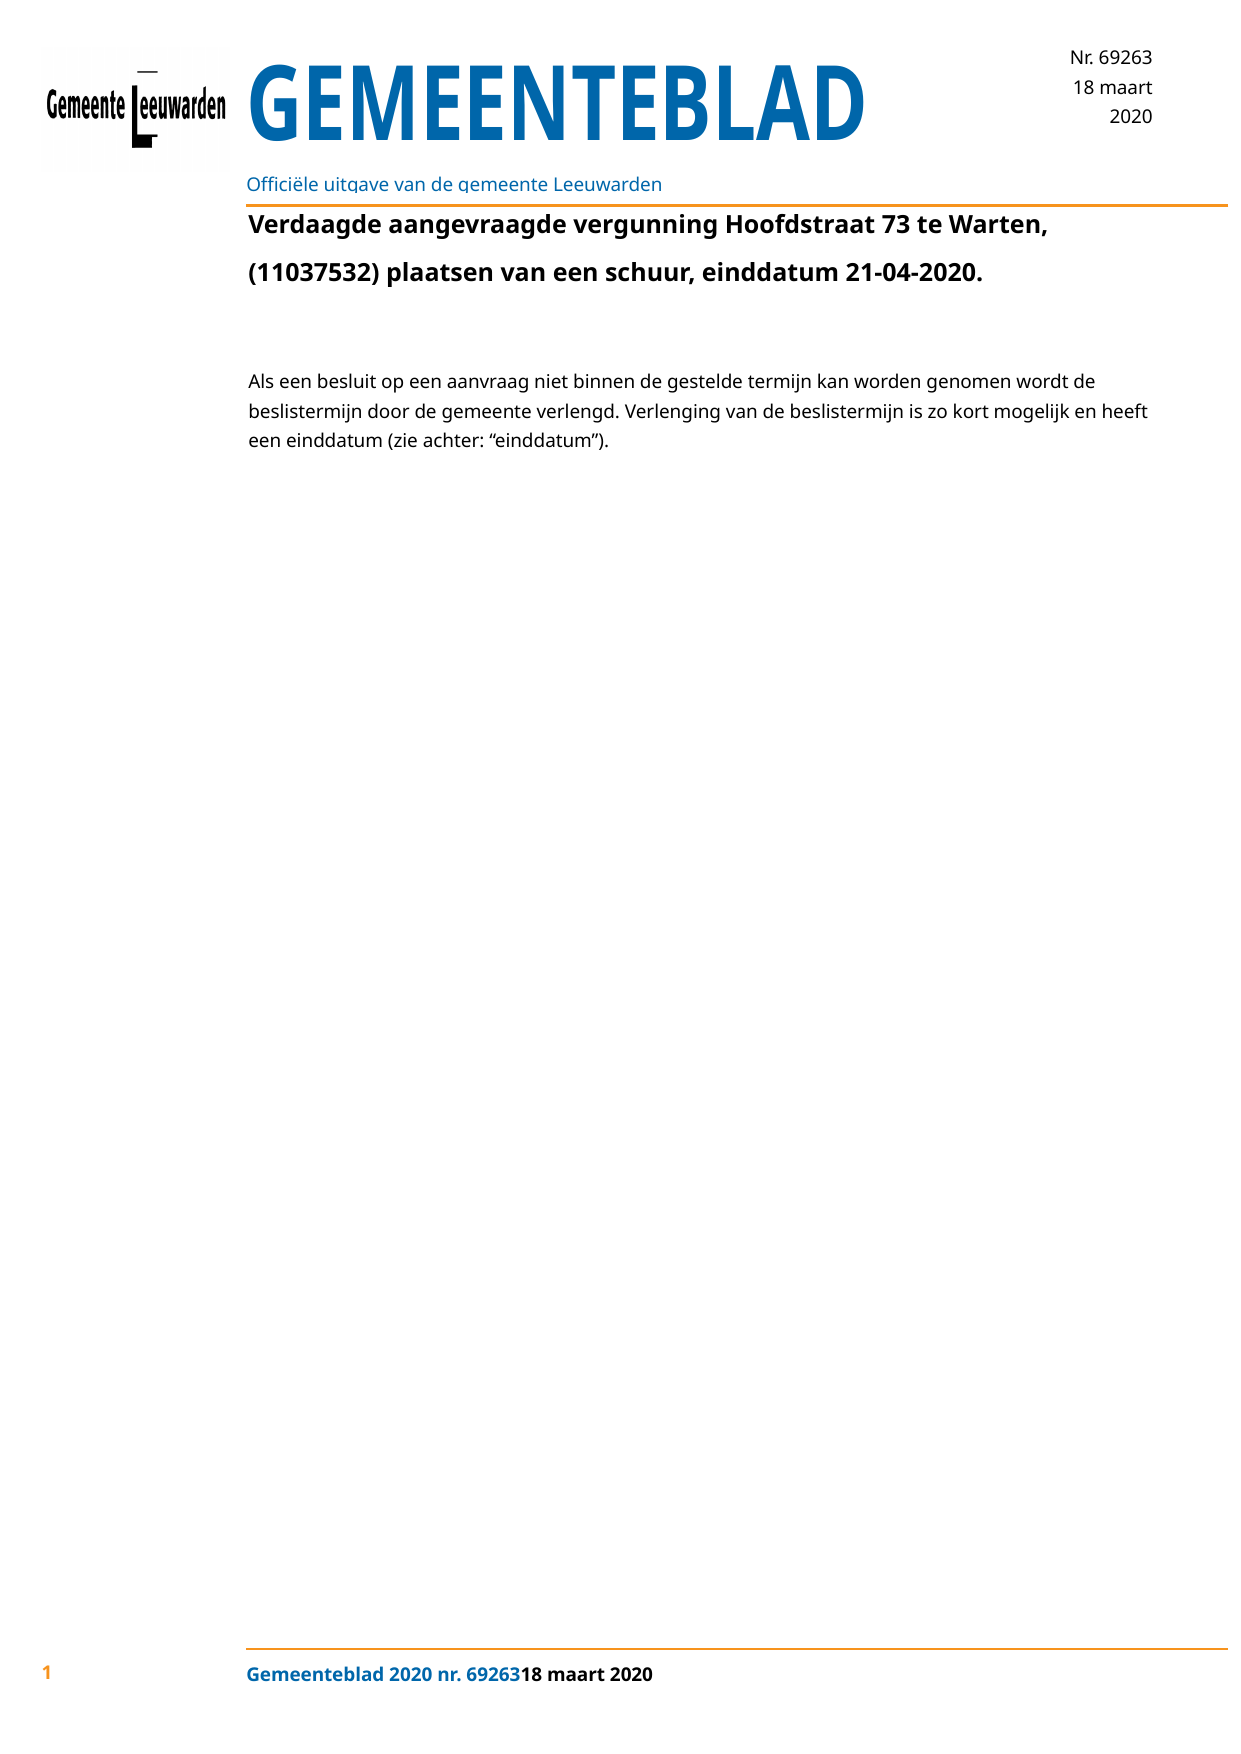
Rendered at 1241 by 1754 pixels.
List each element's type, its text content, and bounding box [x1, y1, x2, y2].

text Als een besluit op een aanvraag niet binnen de gestelde termijn kan worden genomen wordt de beslistermijn door de gemeente verlengd. Verlenging van de beslistermijn is zo kort mogelijk en heeft een einddatum (zie achter: “einddatum”). [248, 368, 1152, 453]
text Verdaagde aangevraagde vergunning Hoofdstraat 73 te Warten, (11037532) plaatsen van een schuur, einddatum 21-04-2020. [248, 207, 1152, 288]
picture [41, 47, 231, 172]
